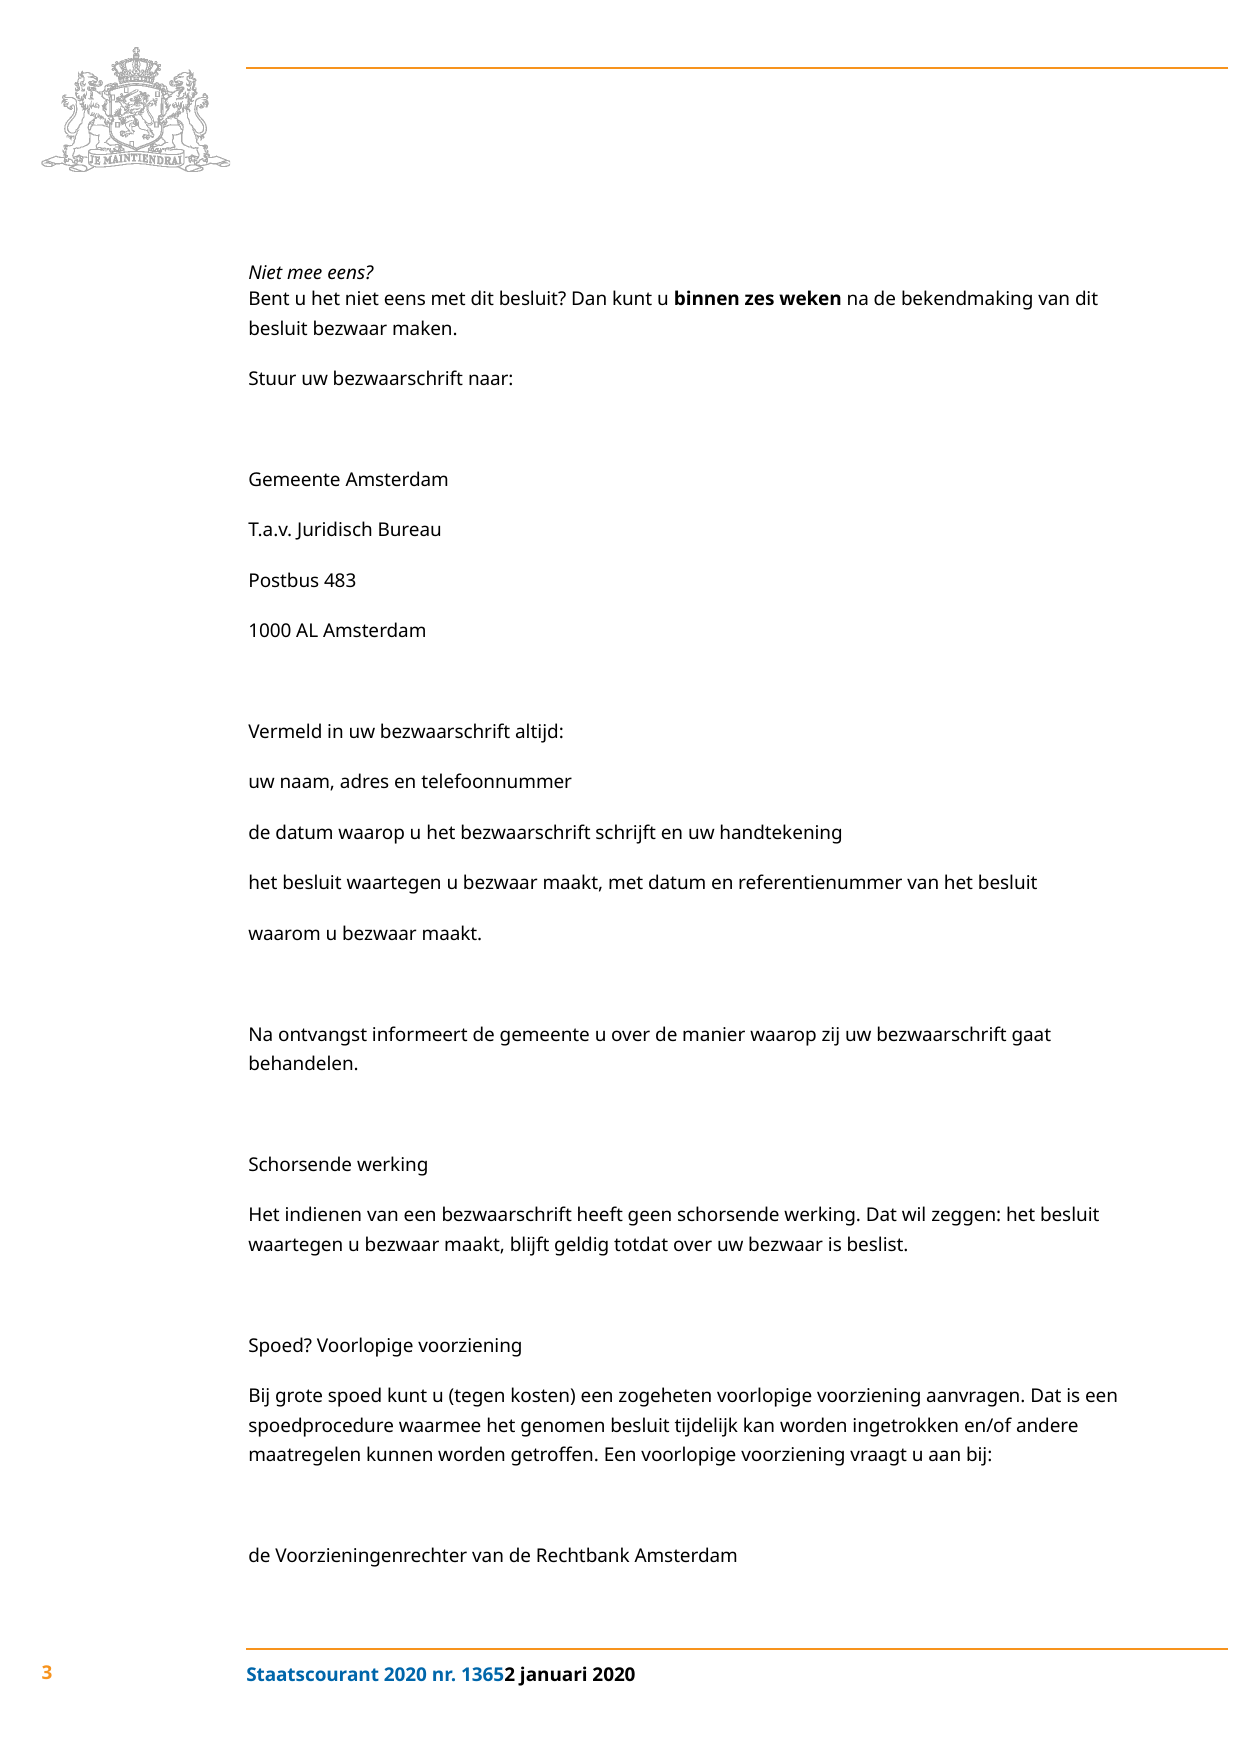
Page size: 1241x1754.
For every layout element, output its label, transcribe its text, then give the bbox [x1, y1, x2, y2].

text Gemeente Amsterdam [248, 466, 1152, 492]
text 1000 AL Amsterdam [248, 617, 1152, 643]
text waarom u bezwaar maakt. [248, 920, 1152, 946]
text de Voorzieningenrechter van de Rechtbank Amsterdam [248, 1542, 1152, 1568]
text het besluit waartegen u bezwaar maakt, met datum en referentienummer van het besluit [248, 869, 1152, 895]
text Het indienen van een bezwaarschrift heeft geen schorsende werking. Dat wil zeggen: het besluit waartegen u bezwaar maakt, blijft geldig totdat over uw bezwaar is beslist. [248, 1202, 1152, 1257]
text Stuur uw bezwaarschrift naar: [248, 365, 1152, 391]
text Na ontvangst informeert de gemeente u over de manier waarop zij uw bezwaarschrift gaat behandelen. [248, 1021, 1152, 1076]
text Schorsende werking [248, 1151, 1152, 1177]
text uw naam, adres en telefoonnummer [248, 769, 1152, 794]
text Niet mee eens? [248, 259, 1152, 285]
text Vermeld in uw bezwaarschrift altijd: [248, 718, 1152, 744]
text Bent u het niet eens met dit besluit? Dan kunt u binnen zes weken na de bekendmaking van dit besluit bezwaar maken. [248, 285, 1152, 341]
text de datum waarop u het bezwaarschrift schrijft en uw handtekening [248, 819, 1152, 845]
picture [41, 47, 231, 172]
text Spoed? Voorlopige voorziening [248, 1332, 1152, 1358]
text T.a.v. Juridisch Bureau [248, 517, 1152, 542]
text Bij grote spoed kunt u (tegen kosten) een zogeheten voorlopige voorziening aanvragen. Dat is een spoedprocedure waarmee het genomen besluit tijdelijk kan worden ingetrokken en/of andere maatregelen kunnen worden getroffen. Een voorlopige voorziening vraagt u aan bij: [248, 1382, 1152, 1467]
text Postbus 483 [248, 567, 1152, 593]
